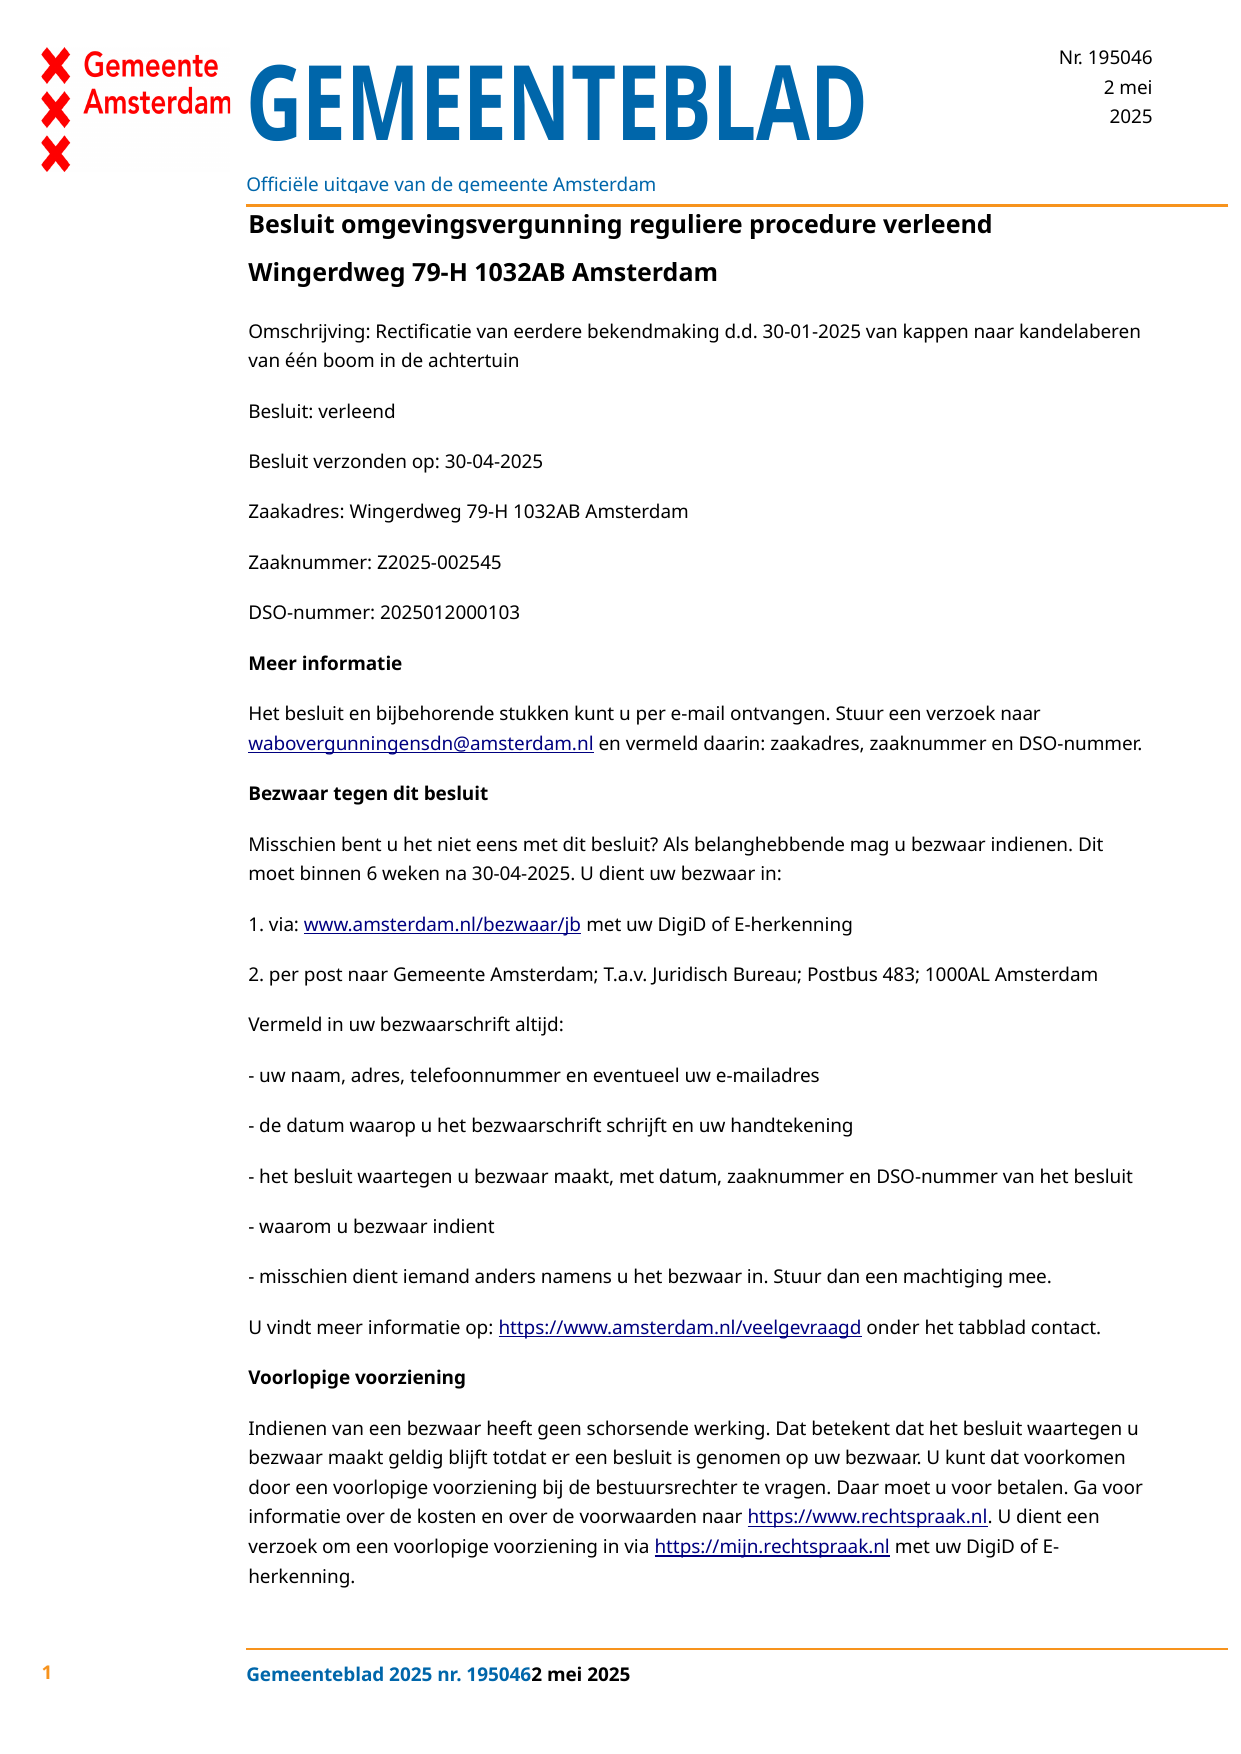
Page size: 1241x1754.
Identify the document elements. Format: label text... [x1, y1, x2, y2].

text Vermeld in uw bezwaarschrift altijd: [248, 1012, 1152, 1037]
text - het besluit waartegen u bezwaar maakt, met datum, zaaknummer en DSO-nummer van het besluit [248, 1163, 1152, 1189]
text Misschien bent u het niet eens met dit besluit? Als belanghebbende mag u bezwaar indienen. Dit moet binnen 6 weken na 30-04-2025. U dient uw bezwaar in: [248, 831, 1152, 886]
text - uw naam, adres, telefoonnummer en eventueel uw e-mailadres [248, 1062, 1152, 1088]
text Het besluit en bijbehorende stukken kunt u per e-mail ontvangen. Stuur een verzoek naar wabovergunningensdn@amsterdam.nl en vermeld daarin: zaakadres, zaaknummer en DSO-nummer. [248, 700, 1152, 756]
text Omschrijving: Rectificatie van eerdere bekendmaking d.d. 30-01-2025 van kappen naar kandelaberen van één boom in de achtertuin [248, 318, 1152, 373]
text 2. per post naar Gemeente Amsterdam; T.a.v. Juridisch Bureau; Postbus 483; 1000AL Amsterdam [248, 961, 1152, 987]
text Besluit omgevingsvergunning reguliere procedure verleend Wingerdweg 79-H 1032AB Amsterdam [248, 207, 1152, 288]
text - de datum waarop u het bezwaarschrift schrijft en uw handtekening [248, 1112, 1152, 1138]
text DSO-nummer: 2025012000103 [248, 599, 1152, 625]
text Indienen van een bezwaar heeft geen schorsende werking. Dat betekent dat het besluit waartegen u bezwaar maakt geldig blijft totdat er een besluit is genomen op uw bezwaar. U kunt dat voorkomen door een voorlopige voorziening bij de bestuursrechter te vragen. Daar moet u voor betalen. Ga voor informatie over de kosten en over de voorwaarden naar https://www.rechtspraak.nl. U dient een verzoek om een voorlopige voorziening in via https://mijn.rechtspraak.nl met uw DigiD of E-herkenning. [248, 1415, 1152, 1589]
text Besluit verzonden op: 30-04-2025 [248, 448, 1152, 474]
text Meer informatie [248, 650, 1152, 676]
text - misschien dient iemand anders namens u het bezwaar in. Stuur dan een machtiging mee. [248, 1264, 1152, 1289]
picture [41, 47, 231, 172]
text - waarom u bezwaar indient [248, 1213, 1152, 1239]
text Bezwaar tegen dit besluit [248, 780, 1152, 806]
text Zaaknummer: Z2025-002545 [248, 549, 1152, 575]
text U vindt meer informatie op: https://www.amsterdam.nl/veelgevraagd onder het tabblad contact. [248, 1314, 1152, 1340]
text 1. via: www.amsterdam.nl/bezwaar/jb met uw DigiD of E-herkenning [248, 911, 1152, 937]
text Besluit: verleend [248, 398, 1152, 424]
text Voorlopige voorziening [248, 1364, 1152, 1390]
text Zaakadres: Wingerdweg 79-H 1032AB Amsterdam [248, 499, 1152, 524]
